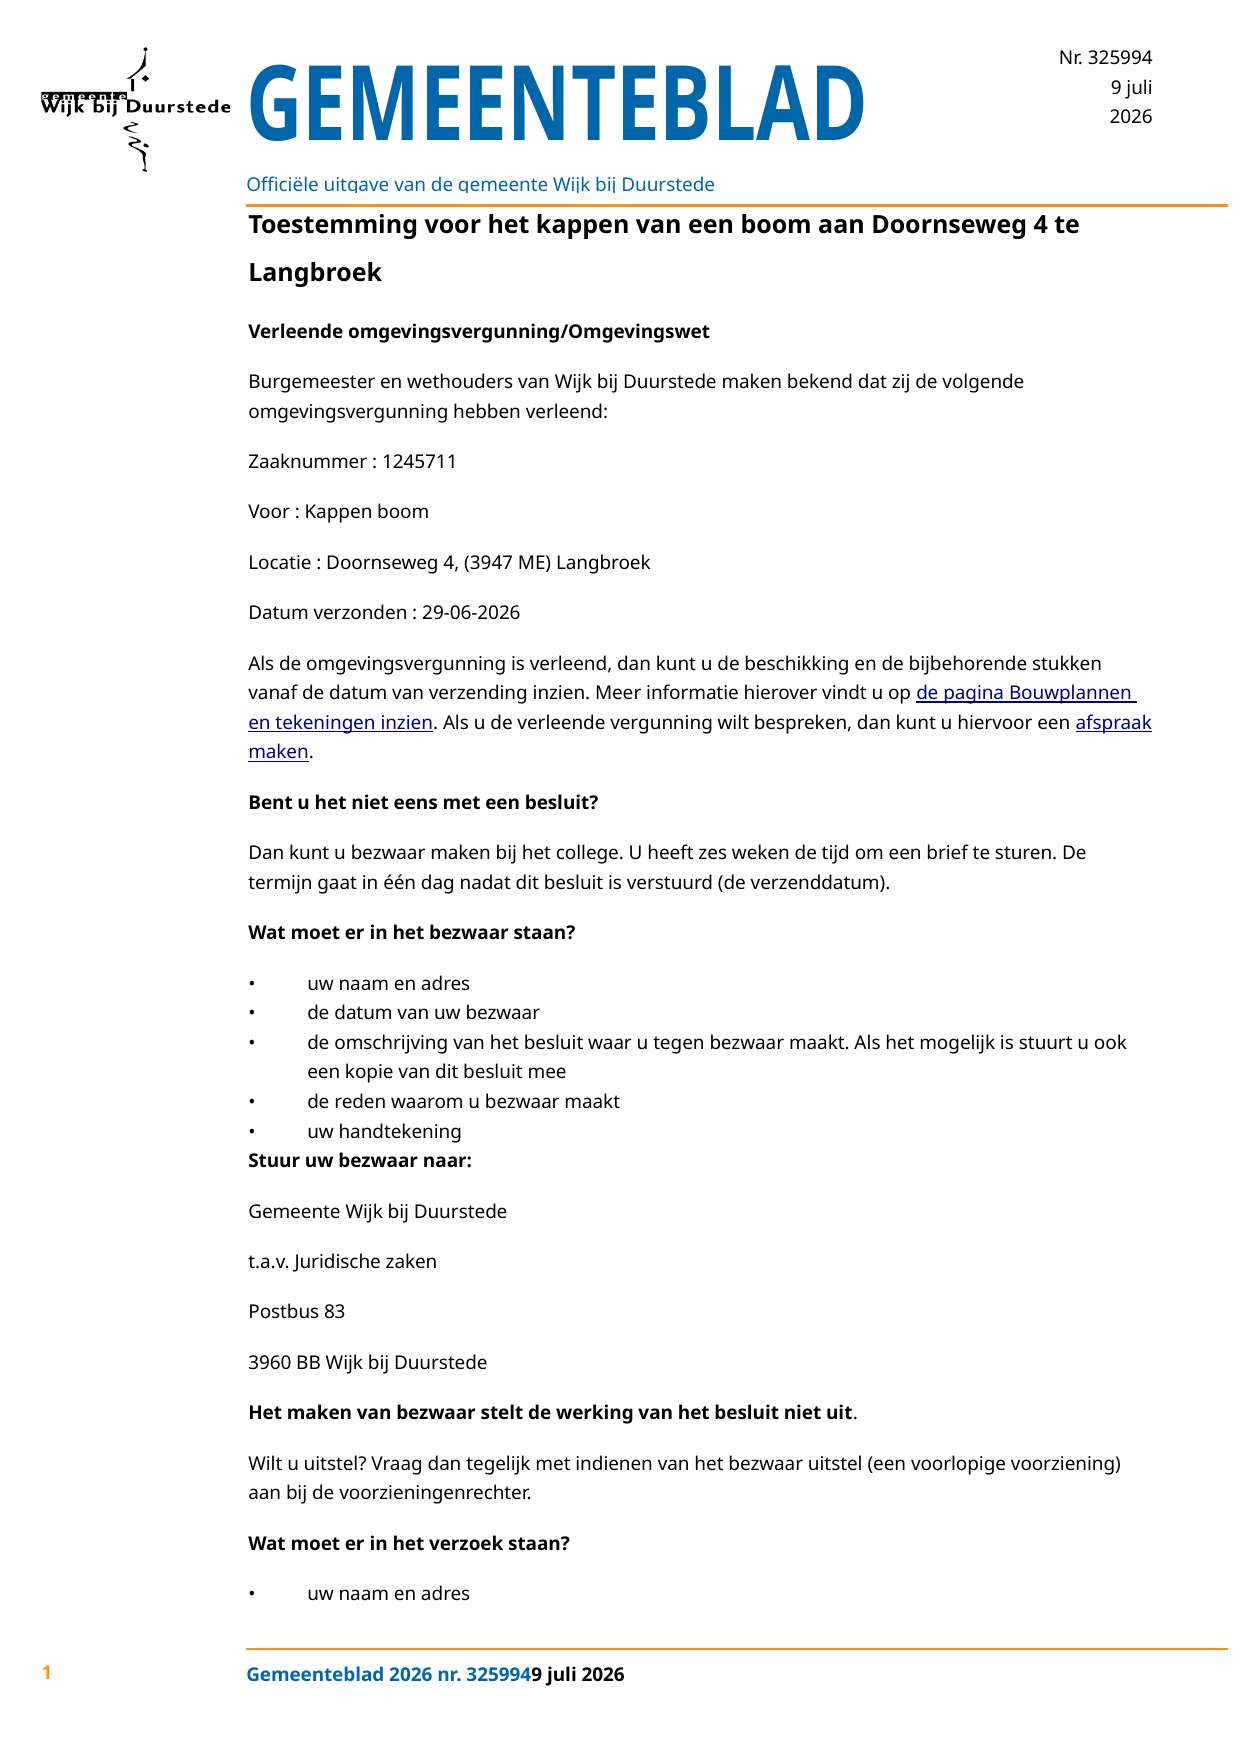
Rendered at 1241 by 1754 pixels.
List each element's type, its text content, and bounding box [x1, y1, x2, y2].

text Toestemming voor het kappen van een boom aan Doornseweg 4 te Langbroek [248, 207, 1152, 288]
text Als de omgevingsvergunning is verleend, dan kunt u de beschikking en de bijbehorende stukken vanaf de datum van verzending inzien. Meer informatie hierover vindt u op de pagina Bouwplannen en tekeningen inzien. Als u de verleende vergunning wilt bespreken, dan kunt u hiervoor een afspraak maken. [248, 650, 1152, 764]
list uw naam en adres [248, 970, 1152, 996]
text Datum verzonden : 29-06-2026 [248, 599, 1152, 625]
text Burgemeester en wethouders van Wijk bij Duurstede maken bekend dat zij de volgende omgevingsvergunning hebben verleend: [248, 368, 1152, 424]
text Dan kunt u bezwaar maken bij het college. U heeft zes weken de tijd om een brief te sturen. De termijn gaat in één dag nadat dit besluit is verstuurd (de verzenddatum). [248, 839, 1152, 895]
text Bent u het niet eens met een besluit? [248, 789, 1152, 815]
text Verleende omgevingsvergunning/Omgevingswet [248, 318, 1152, 344]
text Het maken van bezwaar stelt de werking van het besluit niet uit. [248, 1399, 1152, 1425]
list uw naam en adres [248, 1580, 1152, 1606]
text Stuur uw bezwaar naar: [248, 1147, 1152, 1173]
text Postbus 83 [248, 1299, 1152, 1324]
list uw handtekening [248, 1118, 1152, 1144]
text Zaaknummer : 1245711 [248, 448, 1152, 474]
text Wat moet er in het bezwaar staan? [248, 919, 1152, 945]
text Wilt u uitstel? Vraag dan tegelijk met indienen van het bezwaar uitstel (een voorlopige voorziening) aan bij de voorzieningenrechter. [248, 1450, 1152, 1505]
text Locatie : Doornseweg 4, (3947 ME) Langbroek [248, 549, 1152, 575]
text Gemeente Wijk bij Duurstede [248, 1198, 1152, 1224]
text t.a.v. Juridische zaken [248, 1248, 1152, 1274]
text 3960 BB Wijk bij Duurstede [248, 1349, 1152, 1375]
picture [41, 47, 231, 172]
list de reden waarom u bezwaar maakt [248, 1088, 1152, 1114]
text Voor : Kappen boom [248, 499, 1152, 524]
text Wat moet er in het verzoek staan? [248, 1530, 1152, 1556]
list de omschrijving van het besluit waar u tegen bezwaar maakt. Als het mogelijk is stuurt u ook een kopie van dit besluit mee [248, 1029, 1152, 1084]
list de datum van uw bezwaar [248, 999, 1152, 1025]
